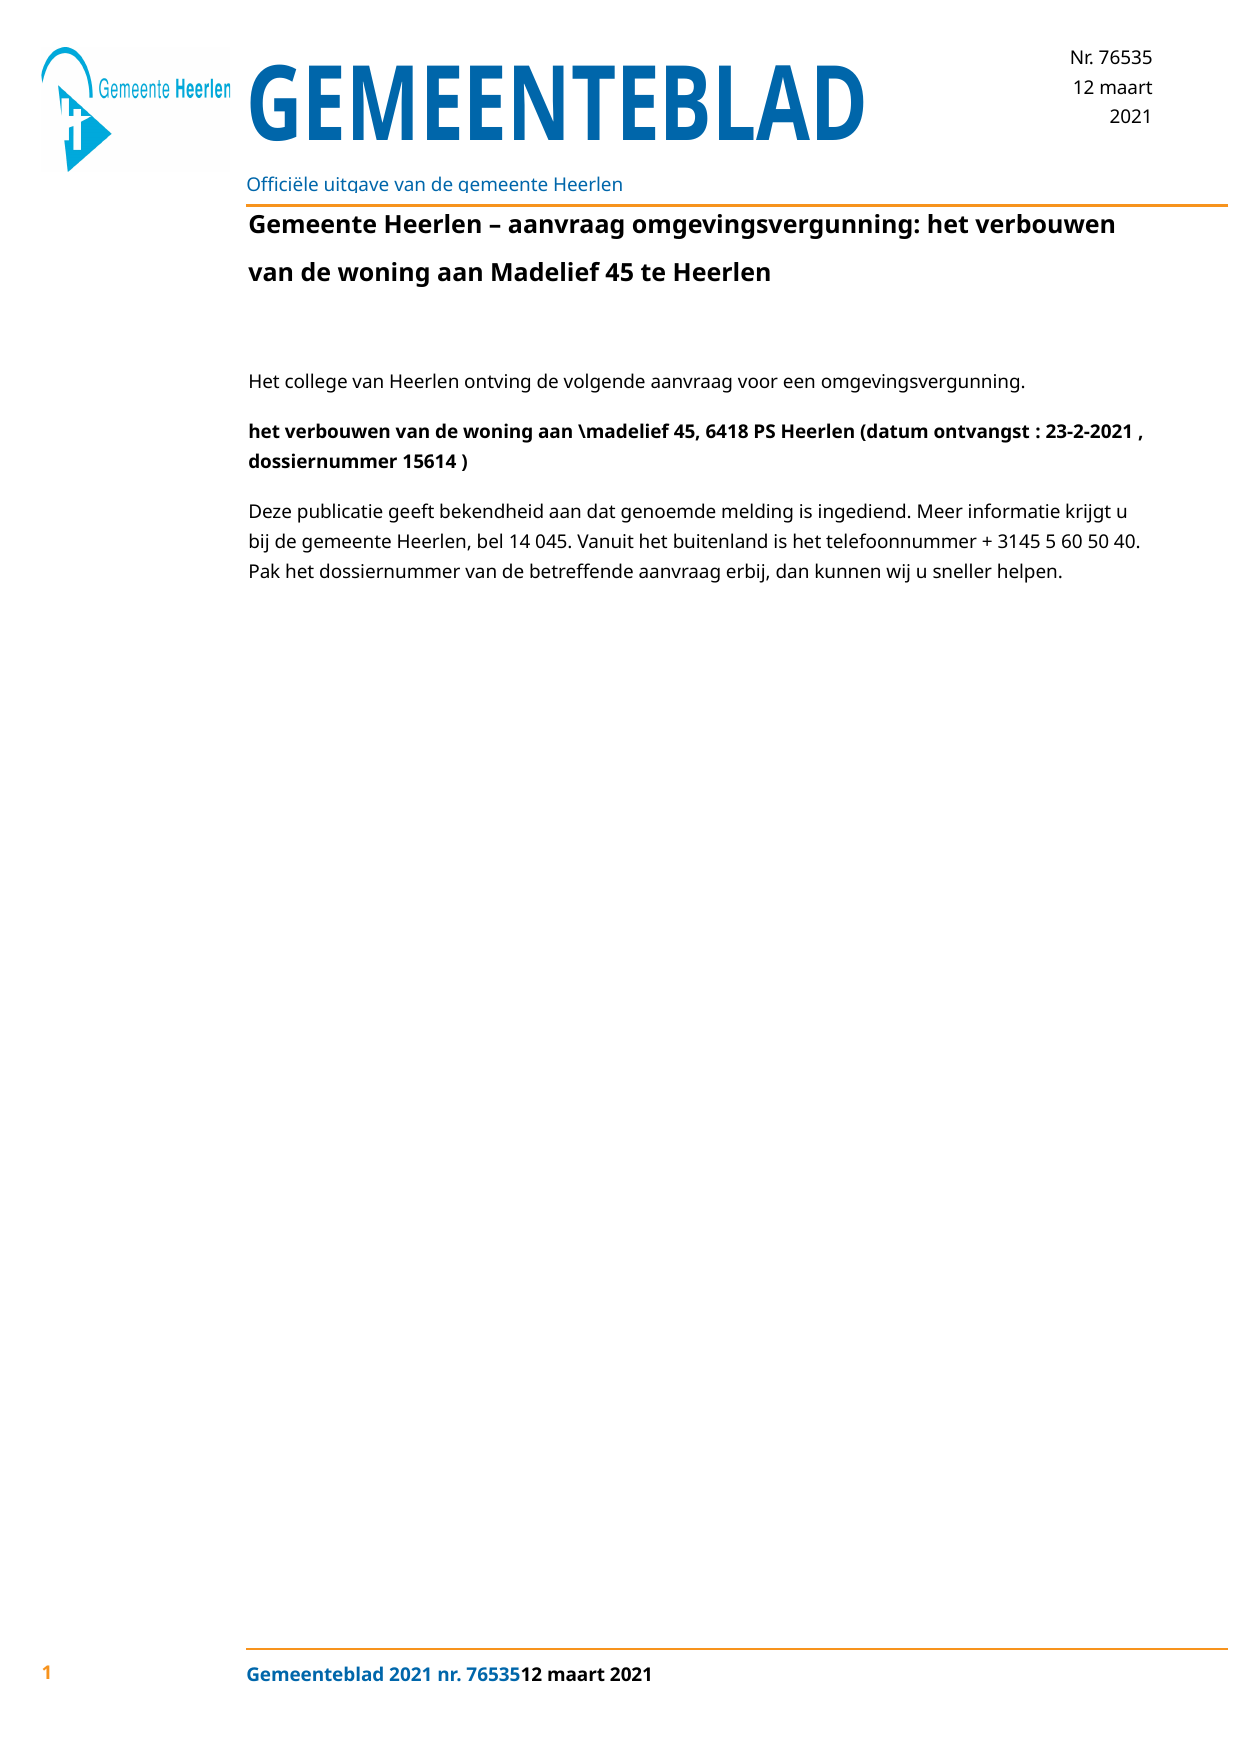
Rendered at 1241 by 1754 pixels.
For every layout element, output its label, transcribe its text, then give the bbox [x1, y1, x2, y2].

text Gemeente Heerlen – aanvraag omgevingsvergunning: het verbouwen van de woning aan Madelief 45 te Heerlen [248, 207, 1152, 288]
text Deze publicatie geeft bekendheid aan dat genoemde melding is ingediend. Meer informatie krijgt u bij de gemeente Heerlen, bel 14 045. Vanuit het buitenland is het telefoonnummer + 3145 5 60 50 40. Pak het dossiernummer van de betreffende aanvraag erbij, dan kunnen wij u sneller helpen. [248, 499, 1152, 584]
text het verbouwen van de woning aan \madelief 45, 6418 PS Heerlen (datum ontvangst : 23-2-2021 , dossiernummer 15614 ) [248, 419, 1152, 474]
picture [41, 47, 59, 70]
picture [41, 47, 231, 172]
text Het college van Heerlen ontving de volgende aanvraag voor een omgevingsvergunning. [248, 368, 1152, 394]
